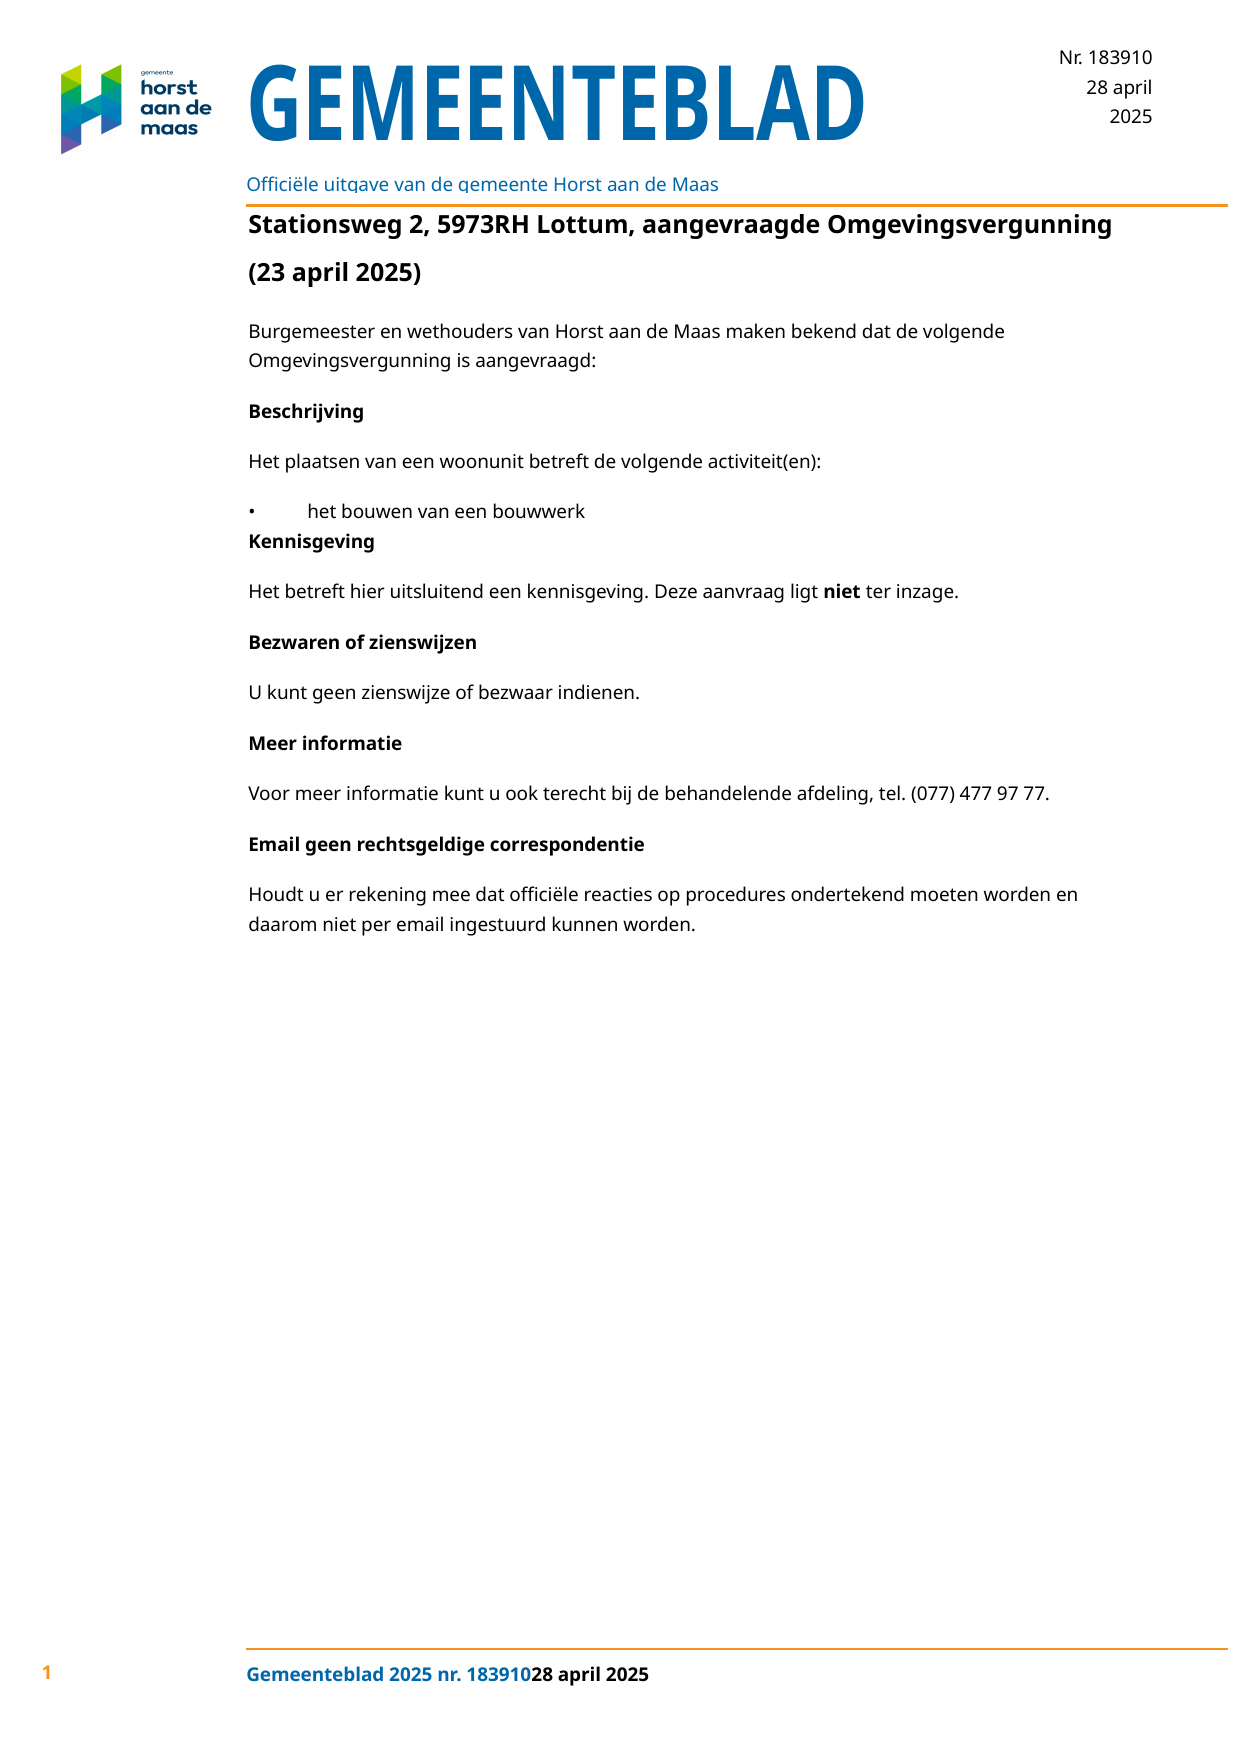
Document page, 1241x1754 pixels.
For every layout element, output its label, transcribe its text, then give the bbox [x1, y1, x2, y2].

text Voor meer informatie kunt u ook terecht bij de behandelende afdeling, tel. (077) 477 97 77. [248, 780, 1152, 806]
text Beschrijving [248, 398, 1152, 424]
text U kunt geen zienswijze of bezwaar indienen. [248, 679, 1152, 705]
text Stationsweg 2, 5973RH Lottum, aangevraagde Omgevingsvergunning (23 april 2025) [248, 207, 1152, 288]
text Houdt u er rekening mee dat officiële reacties op procedures ondertekend moeten worden en daarom niet per email ingestuurd kunnen worden. [248, 881, 1152, 937]
text Burgemeester en wethouders van Horst aan de Maas maken bekend dat de volgende Omgevingsvergunning is aangevraagd: [248, 318, 1152, 373]
text Kennisgeving [248, 528, 1152, 554]
text Bezwaren of zienswijzen [248, 629, 1152, 655]
picture [41, 47, 231, 172]
text Het betreft hier uitsluitend een kennisgeving. Deze aanvraag ligt niet ter inzage. [248, 579, 1152, 604]
text Meer informatie [248, 730, 1152, 756]
text Email geen rechtsgeldige correspondentie [248, 831, 1152, 857]
text Het plaatsen van een woonunit betreft de volgende activiteit(en): [248, 448, 1152, 474]
list het bouwen van een bouwwerk [248, 499, 1152, 524]
